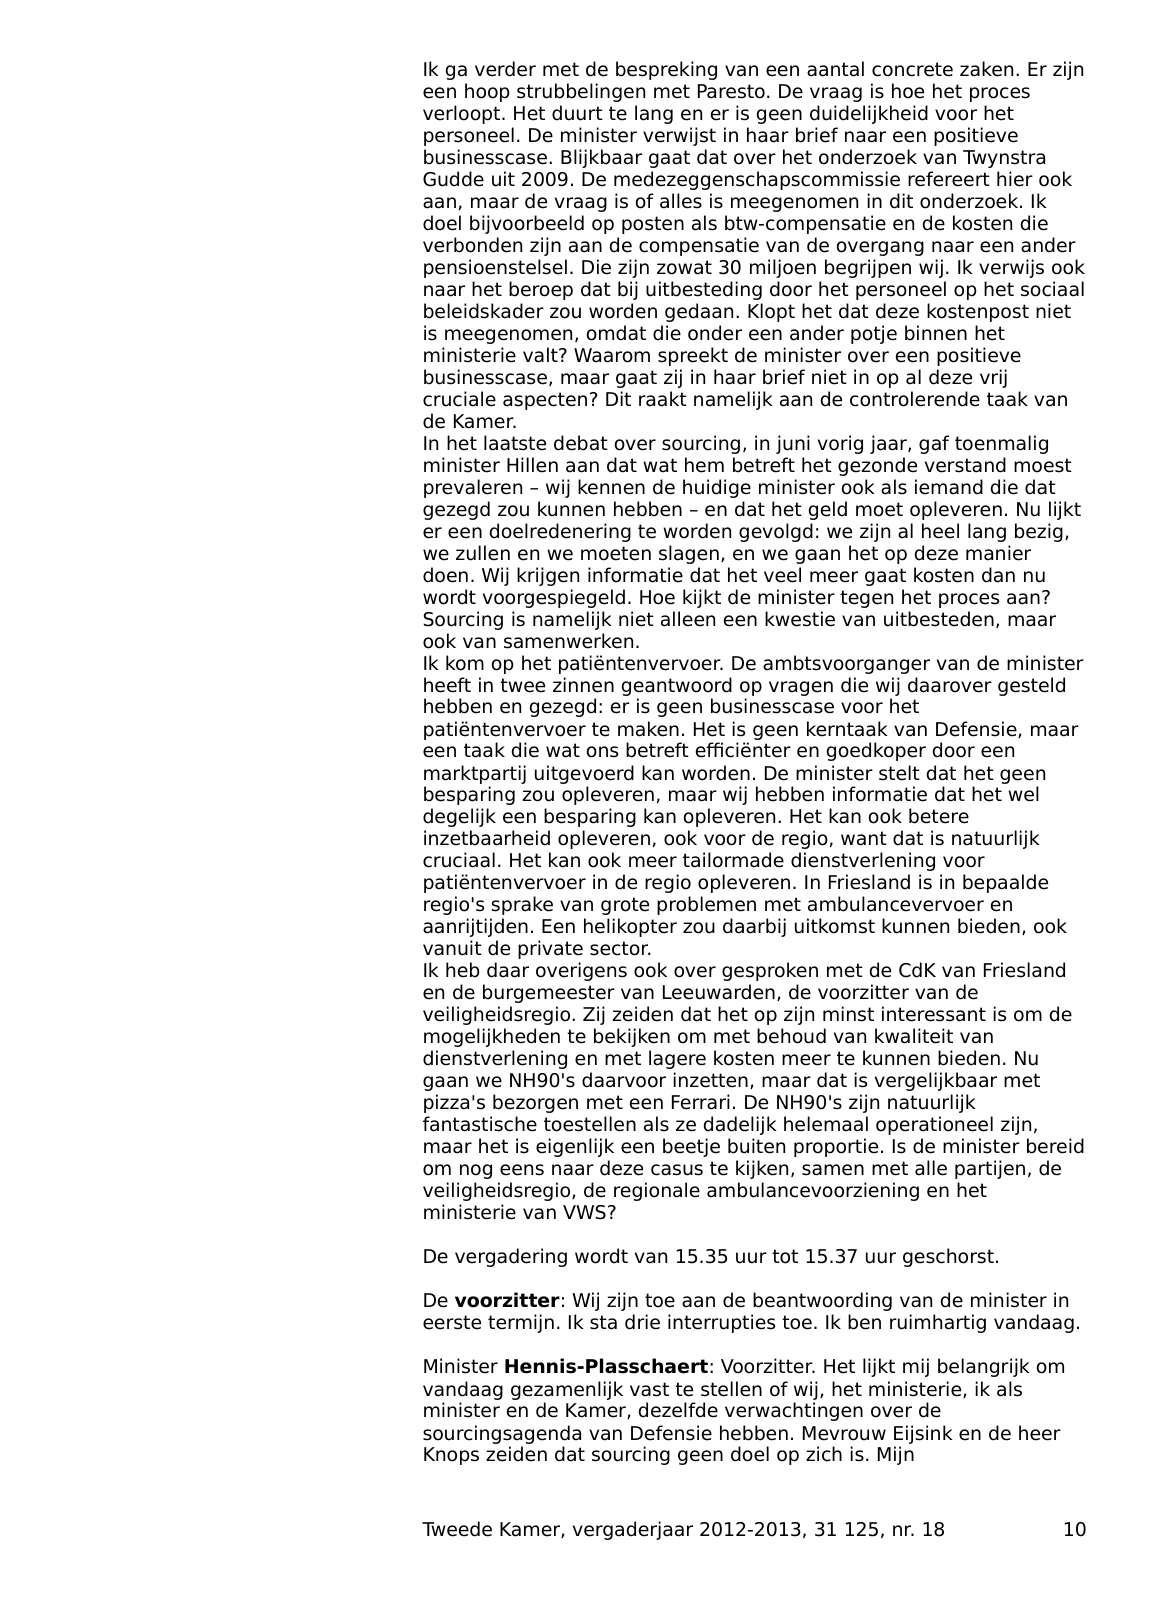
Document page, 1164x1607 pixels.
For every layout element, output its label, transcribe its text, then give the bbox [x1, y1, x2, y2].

text De voorzitter: Wij zijn toe aan de beantwoording van de minister in eerste termijn. Ik sta drie interrupties toe. Ik ben ruimhartig vandaag. [422, 1290, 1087, 1334]
text In het laatste debat over sourcing, in juni vorig jaar, gaf toenmalig minister Hillen aan dat wat hem betreft het gezonde verstand moest prevaleren – wij kennen de huidige minister ook als iemand die dat gezegd zou kunnen hebben – en dat het geld moet opleveren. Nu lijkt er een doelredenering te worden gevolgd: we zijn al heel lang bezig, we zullen en we moeten slagen, en we gaan het op deze manier doen. Wij krijgen informatie dat het veel meer gaat kosten dan nu wordt voorgespiegeld. Hoe kijkt de minister tegen het proces aan? Sourcing is namelijk niet alleen een kwestie van uitbesteden, maar ook van samenwerken. [422, 433, 1087, 652]
text Ik ga verder met de bespreking van een aantal concrete zaken. Er zijn een hoop strubbelingen met Paresto. De vraag is hoe het proces verloopt. Het duurt te lang en er is geen duidelijkheid voor het personeel. De minister verwijst in haar brief naar een positieve businesscase. Blijkbaar gaat dat over het onderzoek van Twynstra Gudde uit 2009. De medezeggenschapscommissie refereert hier ook aan, maar de vraag is of alles is meegenomen in dit onderzoek. Ik doel bijvoorbeeld op posten als btw-compensatie en de kosten die verbonden zijn aan de compensatie van de overgang naar een ander pensioenstelsel. Die zijn zowat 30 miljoen begrijpen wij. Ik verwijs ook naar het beroep dat bij uitbesteding door het personeel op het sociaal beleidskader zou worden gedaan. Klopt het dat deze kostenpost niet is meegenomen, omdat die onder een ander potje binnen het ministerie valt? Waarom spreekt de minister over een positieve businesscase, maar gaat zij in haar brief niet in op al deze vrij cruciale aspecten? Dit raakt namelijk aan de controlerende taak van de Kamer. [422, 59, 1087, 433]
text Minister Hennis-Plasschaert: Voorzitter. Het lijkt mij belangrijk om vandaag gezamenlijk vast te stellen of wij, het ministerie, ik als minister en de Kamer, dezelfde verwachtingen over de sourcingsagenda van Defensie hebben. Mevrouw Eijsink en de heer Knops zeiden dat sourcing geen doel op zich is. Mijn [422, 1356, 1087, 1466]
text De vergadering wordt van 15.35 uur tot 15.37 uur geschorst. [422, 1246, 1087, 1268]
text Ik kom op het patiëntenvervoer. De ambtsvoorganger van de minister heeft in twee zinnen geantwoord op vragen die wij daarover gesteld hebben en gezegd: er is geen businesscase voor het patiëntenvervoer te maken. Het is geen kerntaak van Defensie, maar een taak die wat ons betreft efficiënter en goedkoper door een marktpartij uitgevoerd kan worden. De minister stelt dat het geen besparing zou opleveren, maar wij hebben informatie dat het wel degelijk een besparing kan opleveren. Het kan ook betere inzetbaarheid opleveren, ook voor de regio, want dat is natuurlijk cruciaal. Het kan ook meer tailormade dienstverlening voor patiëntenvervoer in de regio opleveren. In Friesland is in bepaalde regio's sprake van grote problemen met ambulancevervoer en aanrijtijden. Een helikopter zou daarbij uitkomst kunnen bieden, ook vanuit de private sector. [422, 652, 1087, 960]
text Ik heb daar overigens ook over gesproken met de CdK van Friesland en de burgemeester van Leeuwarden, de voorzitter van de veiligheidsregio. Zij zeiden dat het op zijn minst interessant is om de mogelijkheden te bekijken om met behoud van kwaliteit van dienstverlening en met lagere kosten meer te kunnen bieden. Nu gaan we NH90's daarvoor inzetten, maar dat is vergelijkbaar met pizza's bezorgen met een Ferrari. De NH90's zijn natuurlijk fantastische toestellen als ze dadelijk helemaal operationeel zijn, maar het is eigenlijk een beetje buiten proportie. Is de minister bereid om nog eens naar deze casus te kijken, samen met alle partijen, de veiligheidsregio, de regionale ambulancevoorziening en het ministerie van VWS? [422, 960, 1087, 1224]
